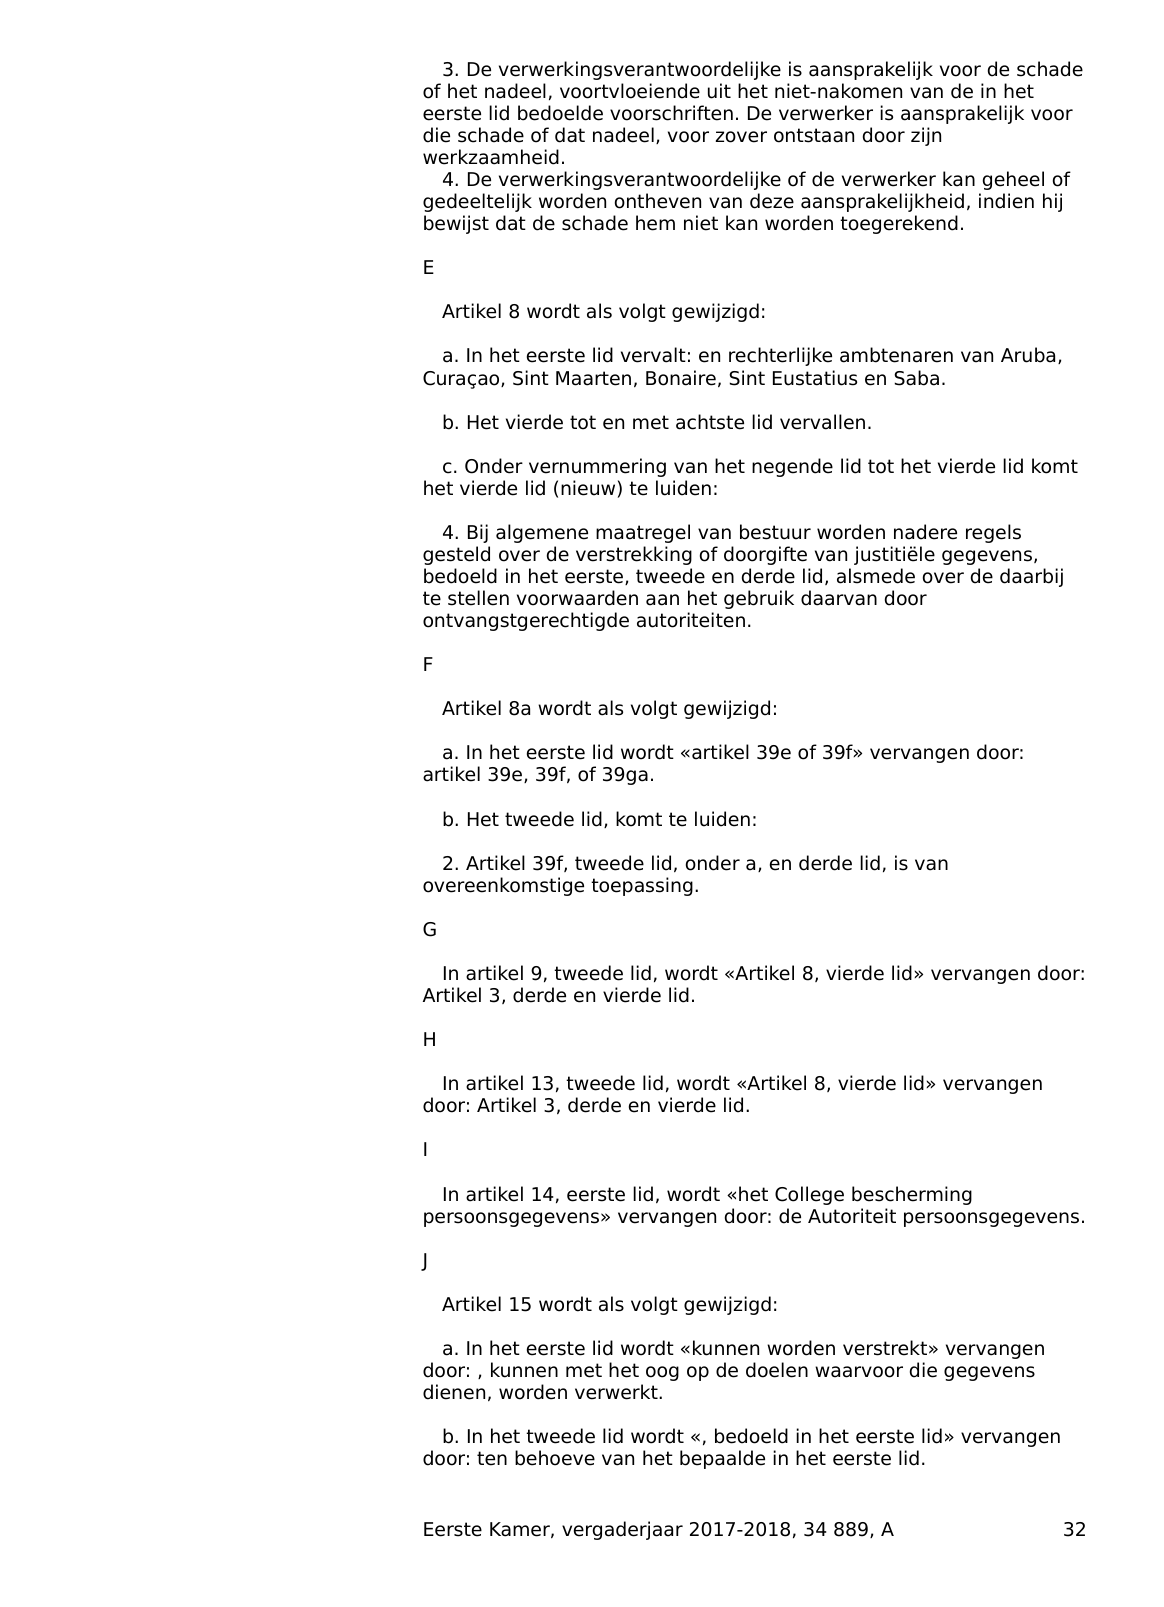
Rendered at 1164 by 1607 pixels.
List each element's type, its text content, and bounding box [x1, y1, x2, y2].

text I [422, 1139, 1087, 1161]
text a. In het eerste lid vervalt: en rechterlijke ambtenaren van Aruba, Curaçao, Sint Maarten, Bonaire, Sint Eustatius en Saba. [422, 345, 1087, 389]
text F [422, 654, 1087, 676]
text Artikel 15 wordt als volgt gewijzigd: [422, 1294, 1087, 1316]
text E [422, 257, 1087, 279]
text c. Onder vernummering van het negende lid tot het vierde lid komt het vierde lid (nieuw) te luiden: [422, 456, 1087, 500]
text In artikel 14, eerste lid, wordt «het College bescherming persoonsgegevens» vervangen door: de Autoriteit persoonsgegevens. [422, 1183, 1087, 1227]
text a. In het eerste lid wordt «kunnen worden verstrekt» vervangen door: , kunnen met het oog op de doelen waarvoor die gegevens dienen, worden verwerkt. [422, 1338, 1087, 1404]
text G [422, 919, 1087, 941]
text a. In het eerste lid wordt «artikel 39e of 39f» vervangen door: artikel 39e, 39f, of 39ga. [422, 742, 1087, 786]
text 2. Artikel 39f, tweede lid, onder a, en derde lid, is van overeenkomstige toepassing. [422, 853, 1087, 897]
text J [422, 1250, 1087, 1272]
text In artikel 9, tweede lid, wordt «Artikel 8, vierde lid» vervangen door: Artikel 3, derde en vierde lid. [422, 963, 1087, 1007]
text b. In het tweede lid wordt «, bedoeld in het eerste lid» vervangen door: ten behoeve van het bepaalde in het eerste lid. [422, 1426, 1087, 1470]
text b. Het tweede lid, komt te luiden: [422, 808, 1087, 830]
text 4. De verwerkingsverantwoordelijke of de verwerker kan geheel of gedeeltelijk worden ontheven van deze aansprakelijkheid, indien hij bewijst dat de schade hem niet kan worden toegerekend. [422, 169, 1087, 235]
text 4. Bij algemene maatregel van bestuur worden nadere regels gesteld over de verstrekking of doorgifte van justitiële gegevens, bedoeld in het eerste, tweede en derde lid, alsmede over de daarbij te stellen voorwaarden aan het gebruik daarvan door ontvangstgerechtigde autoriteiten. [422, 522, 1087, 632]
text 3. De verwerkingsverantwoordelijke is aansprakelijk voor de schade of het nadeel, voortvloeiende uit het niet-nakomen van de in het eerste lid bedoelde voorschriften. De verwerker is aansprakelijk voor die schade of dat nadeel, voor zover ontstaan door zijn werkzaamheid. [422, 59, 1087, 169]
text H [422, 1029, 1087, 1051]
text Artikel 8 wordt als volgt gewijzigd: [422, 301, 1087, 323]
text In artikel 13, tweede lid, wordt «Artikel 8, vierde lid» vervangen door: Artikel 3, derde en vierde lid. [422, 1073, 1087, 1117]
text b. Het vierde tot en met achtste lid vervallen. [422, 412, 1087, 433]
text Artikel 8a wordt als volgt gewijzigd: [422, 698, 1087, 720]
